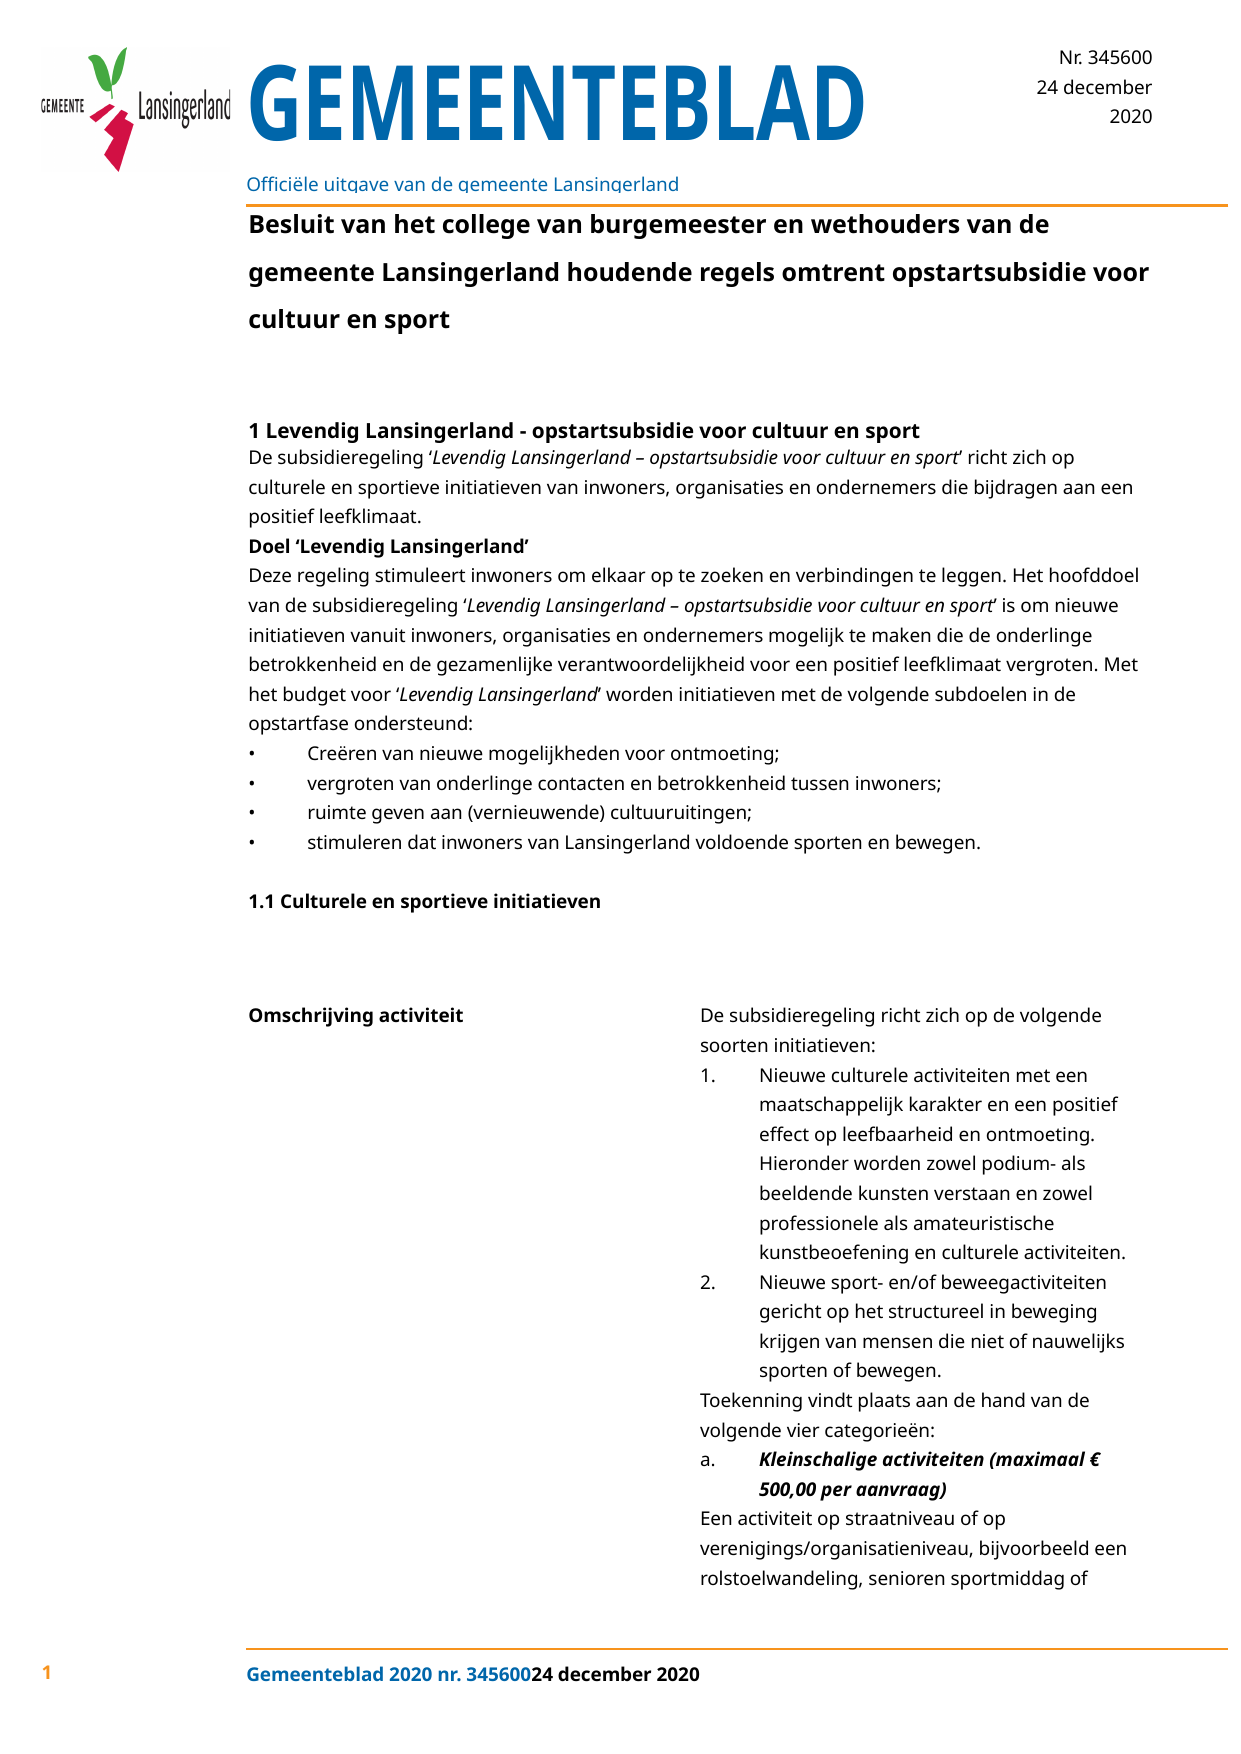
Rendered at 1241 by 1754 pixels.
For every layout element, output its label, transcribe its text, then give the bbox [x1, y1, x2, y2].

text De subsidieregeling ‘Levendig Lansingerland – opstartsubsidie voor cultuur en sport’ richt zich op culturele en sportieve initiatieven van inwoners, organisaties en ondernemers die bijdragen aan een positief leefklimaat. [248, 444, 1152, 529]
picture [41, 47, 231, 172]
text 1 Levendig Lansingerland - opstartsubsidie voor cultuur en sport [248, 416, 1152, 444]
list stimuleren dat inwoners van Lansingerland voldoende sporten en bewegen. [248, 829, 1152, 855]
table_header [248, 977, 1152, 1003]
table_cell Omschrijving activiteit [248, 1003, 700, 1591]
text Doel ‘Levendig Lansingerland’ [248, 533, 1152, 559]
list vergroten van onderlinge contacten en betrokkenheid tussen inwoners; [248, 770, 1152, 796]
table_cell De subsidieregeling richt zich op de volgende soorten initiatieven: Nieuwe culturele activiteiten met een maatschappelijk karakter en een positief effect op leefbaarheid en ontmoeting. Hieronder worden zowel podium- als beeldende kunsten verstaan en zowel professionele als amateuristische kunstbeoefening en culturele activiteiten. Nieuwe sport- en/of beweegactiviteiten gericht op het structureel in beweging krijgen van mensen die niet of nauwelijks sporten of bewegen. Toekenning vindt plaats aan de hand van de volgende vier categorieën: Kleinschalige activiteiten (maximaal € 500,00 per aanvraag) Een activiteit op straatniveau of op verenigings/organisatieniveau, bijvoorbeeld een rolstoelwandeling, senioren sportmiddag of [700, 1003, 1152, 1591]
list ruimte geven aan (vernieuwende) cultuuruitingen; [248, 799, 1152, 825]
list Creëren van nieuwe mogelijkheden voor ontmoeting; [248, 740, 1152, 766]
text 1.1 Culturele en sportieve initiatieven [248, 888, 1152, 914]
text Besluit van het college van burgemeester en wethouders van de gemeente Lansingerland houdende regels omtrent opstartsubsidie voor cultuur en sport [248, 207, 1152, 336]
text Deze regeling stimuleert inwoners om elkaar op te zoeken en verbindingen te leggen. Het hoofddoel van de subsidieregeling ‘Levendig Lansingerland – opstartsubsidie voor cultuur en sport’ is om nieuwe initiatieven vanuit inwoners, organisaties en ondernemers mogelijk te maken die de onderlinge betrokkenheid en de gezamenlijke verantwoordelijkheid voor een positief leefklimaat vergroten. Met het budget voor ‘Levendig Lansingerland’ worden initiatieven met de volgende subdoelen in de opstartfase ondersteund: [248, 563, 1152, 736]
